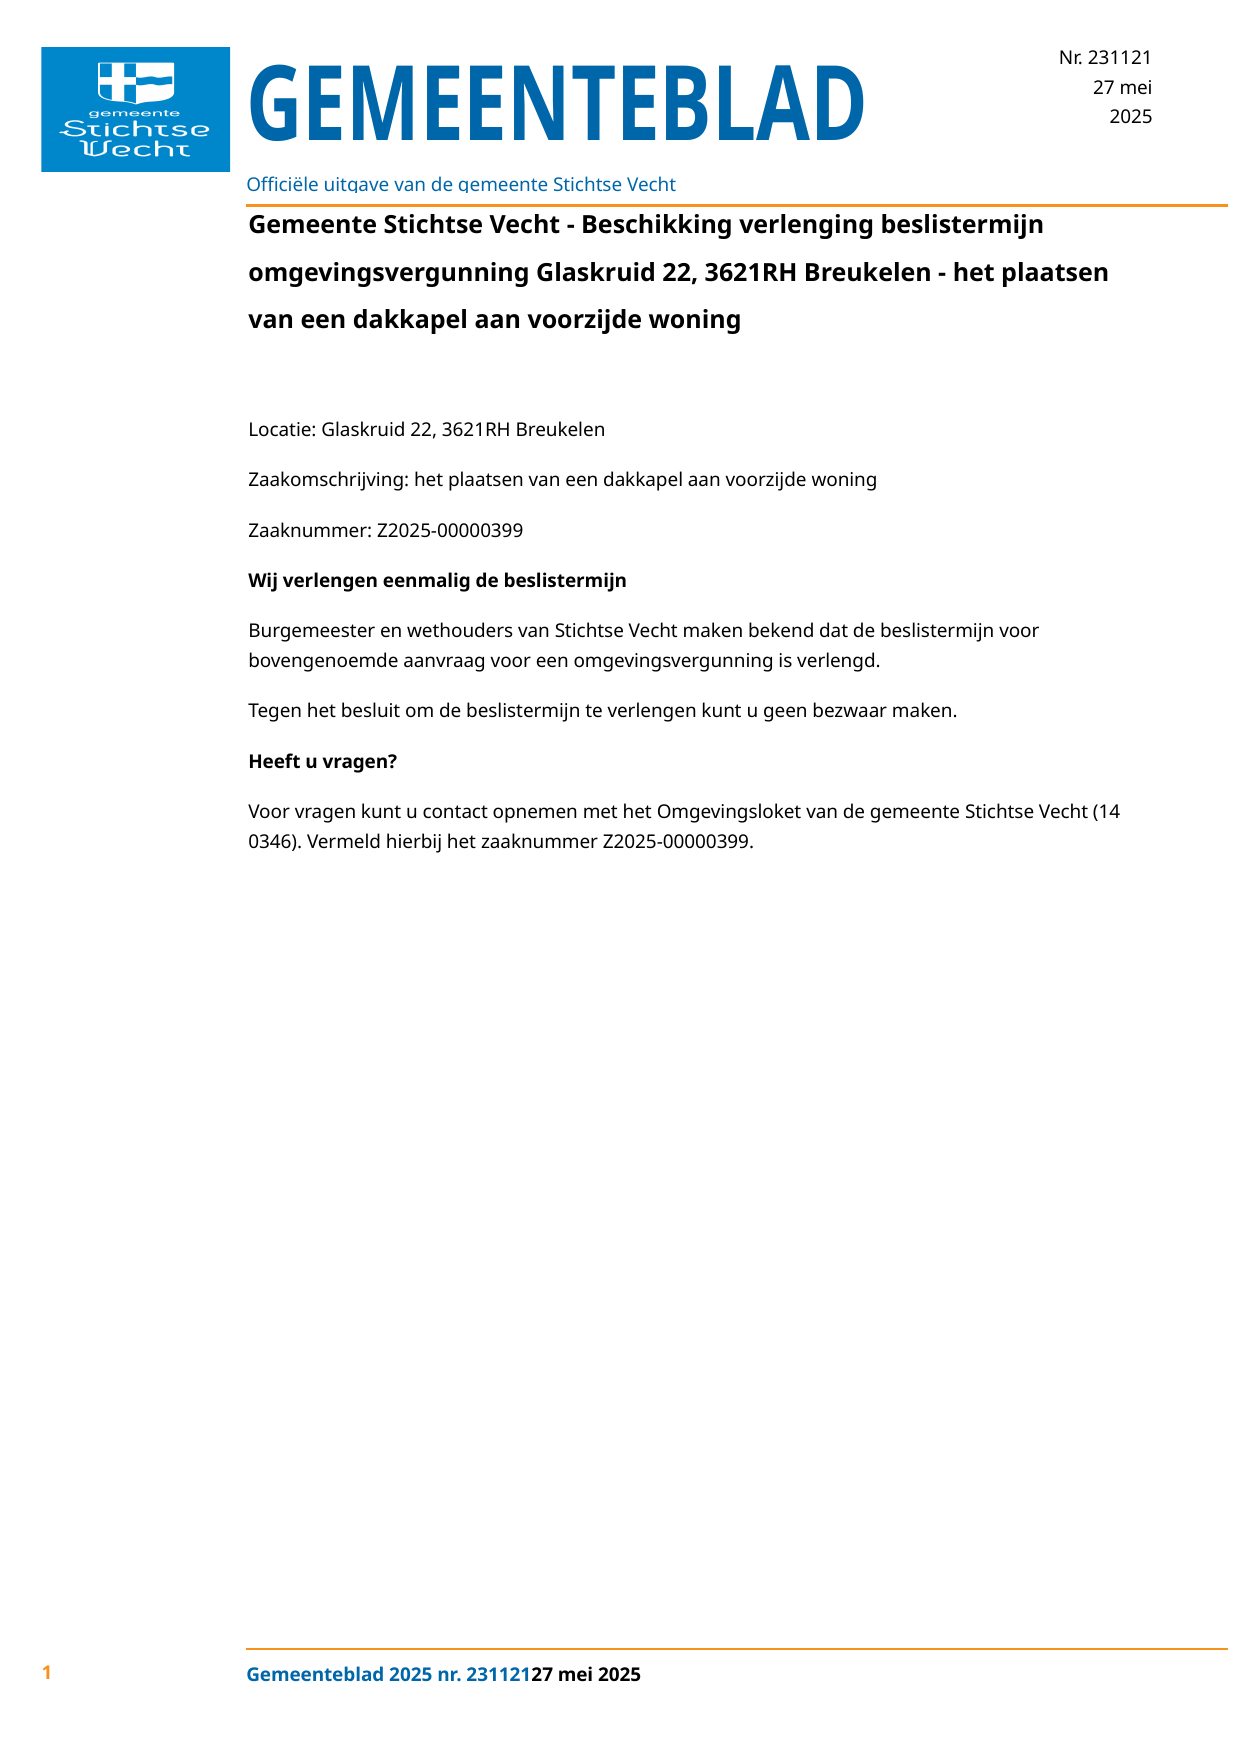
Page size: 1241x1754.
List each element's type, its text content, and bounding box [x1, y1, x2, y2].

picture [137, 63, 174, 103]
text Wij verlengen eenmalig de beslistermijn [248, 567, 1152, 593]
text Zaaknummer: Z2025-00000399 [248, 517, 1152, 542]
text Tegen het besluit om de beslistermijn te verlengen kunt u geen bezwaar maken. [248, 698, 1152, 723]
text Burgemeester en wethouders van Stichtse Vecht maken bekend dat de beslistermijn voor bovengenoemde aanvraag voor een omgevingsvergunning is verlengd. [248, 618, 1152, 673]
text Voor vragen kunt u contact opnemen met het Omgevingsloket van de gemeente Stichtse Vecht (14 0346). Vermeld hierbij het zaaknummer Z2025-00000399. [248, 798, 1152, 854]
text Heeft u vragen? [248, 748, 1152, 774]
text Gemeente Stichtse Vecht - Beschikking verlenging beslistermijn omgevingsvergunning Glaskruid 22, 3621RH Breukelen - het plaatsen van een dakkapel aan voorzijde woning [248, 207, 1152, 336]
text Locatie: Glaskruid 22, 3621RH Breukelen [248, 416, 1152, 442]
text Zaakomschrijving: het plaatsen van een dakkapel aan voorzijde woning [248, 466, 1152, 492]
picture [99, 63, 135, 101]
